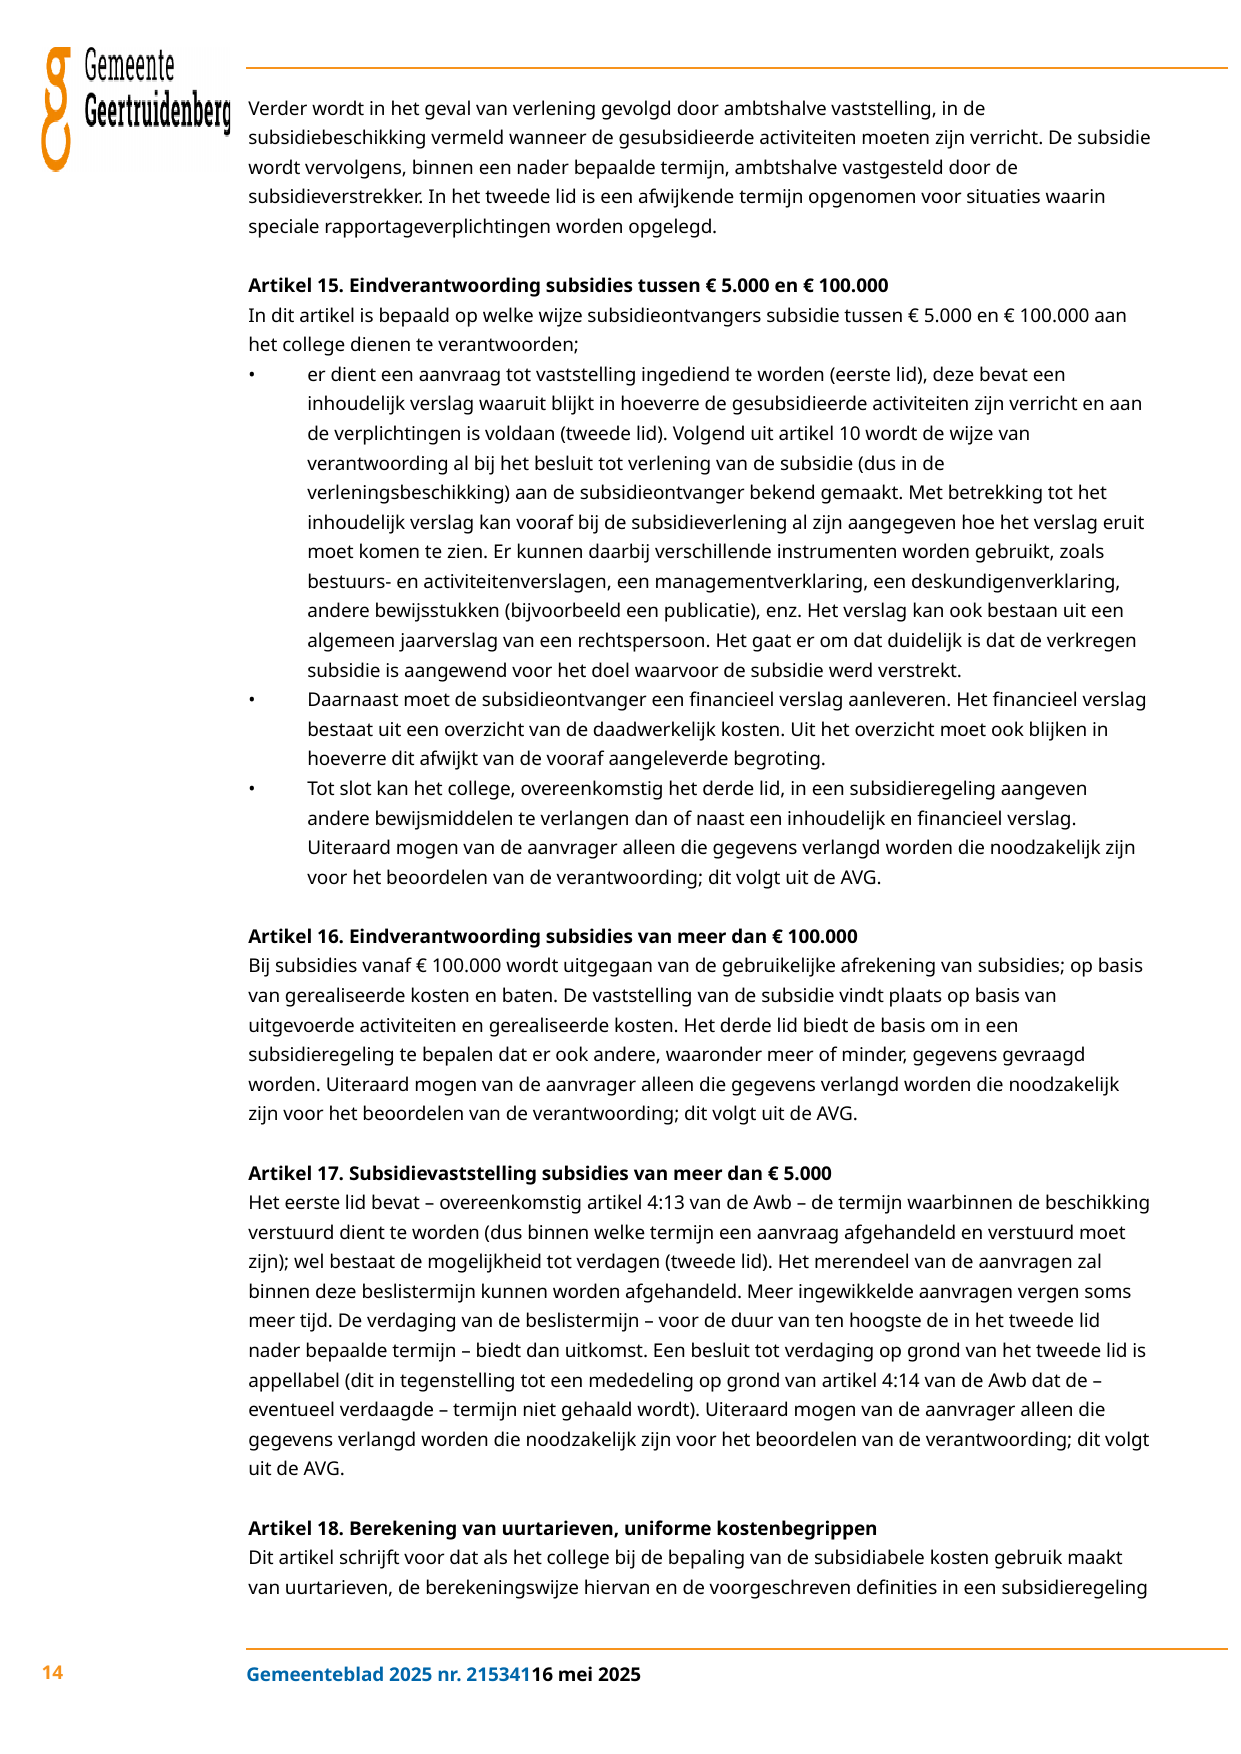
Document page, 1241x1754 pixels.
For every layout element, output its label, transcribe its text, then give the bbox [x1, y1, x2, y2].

text Bij subsidies vanaf € 100.000 wordt uitgegaan van de gebruikelijke afrekening van subsidies; op basis van gerealiseerde kosten en baten. De vaststelling van de subsidie vindt plaats op basis van uitgevoerde activiteiten en gerealiseerde kosten. Het derde lid biedt de basis om in een subsidieregeling te bepalen dat er ook andere, waaronder meer of minder, gegevens gevraagd worden. Uiteraard mogen van de aanvrager alleen die gegevens verlangd worden die noodzakelijk zijn voor het beoordelen van de verantwoording; dit volgt uit de AVG. [248, 953, 1152, 1126]
picture [41, 47, 231, 172]
list er dient een aanvraag tot vaststelling ingediend te worden (eerste lid), deze bevat een inhoudelijk verslag waaruit blijkt in hoeverre de gesubsidieerde activiteiten zijn verricht en aan de verplichtingen is voldaan (tweede lid). Volgend uit artikel 10 wordt de wijze van verantwoording al bij het besluit tot verlening van de subsidie (dus in de verleningsbeschikking) aan de subsidieontvanger bekend gemaakt. Met betrekking tot het inhoudelijk verslag kan vooraf bij de subsidieverlening al zijn aangegeven hoe het verslag eruit moet komen te zien. Er kunnen daarbij verschillende instrumenten worden gebruikt, zoals bestuurs- en activiteitenverslagen, een managementverklaring, een deskundigenverklaring, andere bewijsstukken (bijvoorbeeld een publicatie), enz. Het verslag kan ook bestaan uit een algemeen jaarverslag van een rechtspersoon. Het gaat er om dat duidelijk is dat de verkregen subsidie is aangewend voor het doel waarvoor de subsidie werd verstrekt. [248, 361, 1152, 683]
text Het eerste lid bevat – overeenkomstig artikel 4:13 van de Awb – de termijn waarbinnen de beschikking verstuurd dient te worden (dus binnen welke termijn een aanvraag afgehandeld en verstuurd moet zijn); wel bestaat de mogelijkheid tot verdagen (tweede lid). Het merendeel van de aanvragen zal binnen deze beslistermijn kunnen worden afgehandeld. Meer ingewikkelde aanvragen vergen soms meer tijd. De verdaging van de beslistermijn – voor de duur van ten hoogste de in het tweede lid nader bepaalde termijn – biedt dan uitkomst. Een besluit tot verdaging op grond van het tweede lid is appellabel (dit in tegenstelling tot een mededeling op grond van artikel 4:14 van de Awb dat de – eventueel verdaagde – termijn niet gehaald wordt). Uiteraard mogen van de aanvrager alleen die gegevens verlangd worden die noodzakelijk zijn voor het beoordelen van de verantwoording; dit volgt uit de AVG. [248, 1189, 1152, 1481]
text Artikel 18. Berekening van uurtarieven, uniforme kostenbegrippen [248, 1515, 1152, 1541]
text Artikel 15. Eindverantwoording subsidies tussen € 5.000 en € 100.000 [248, 272, 1152, 298]
text Dit artikel schrijft voor dat als het college bij de bepaling van de subsidiabele kosten gebruik maakt van uurtarieven, de berekeningswijze hiervan en de voorgeschreven definities in een subsidieregeling [248, 1544, 1152, 1600]
text In dit artikel is bepaald op welke wijze subsidieontvangers subsidie tussen € 5.000 en € 100.000 aan het college dienen te verantwoorden; [248, 302, 1152, 357]
text Artikel 17. Subsidievaststelling subsidies van meer dan € 5.000 [248, 1160, 1152, 1186]
list Tot slot kan het college, overeenkomstig het derde lid, in een subsidieregeling aangeven andere bewijsmiddelen te verlangen dan of naast een inhoudelijk en financieel verslag. Uiteraard mogen van de aanvrager alleen die gegevens verlangd worden die noodzakelijk zijn voor het beoordelen van de verantwoording; dit volgt uit de AVG. [248, 775, 1152, 890]
text Verder wordt in het geval van verlening gevolgd door ambtshalve vaststelling, in de subsidiebeschikking vermeld wanneer de gesubsidieerde activiteiten moeten zijn verricht. De subsidie wordt vervolgens, binnen een nader bepaalde termijn, ambtshalve vastgesteld door de subsidieverstrekker. In het tweede lid is een afwijkende termijn opgenomen voor situaties waarin speciale rapportageverplichtingen worden opgelegd. [248, 95, 1152, 239]
list Daarnaast moet de subsidieontvanger een financieel verslag aanleveren. Het financieel verslag bestaat uit een overzicht van de daadwerkelijk kosten. Uit het overzicht moet ook blijken in hoeverre dit afwijkt van de vooraf aangeleverde begroting. [248, 686, 1152, 771]
text Artikel 16. Eindverantwoording subsidies van meer dan € 100.000 [248, 923, 1152, 949]
